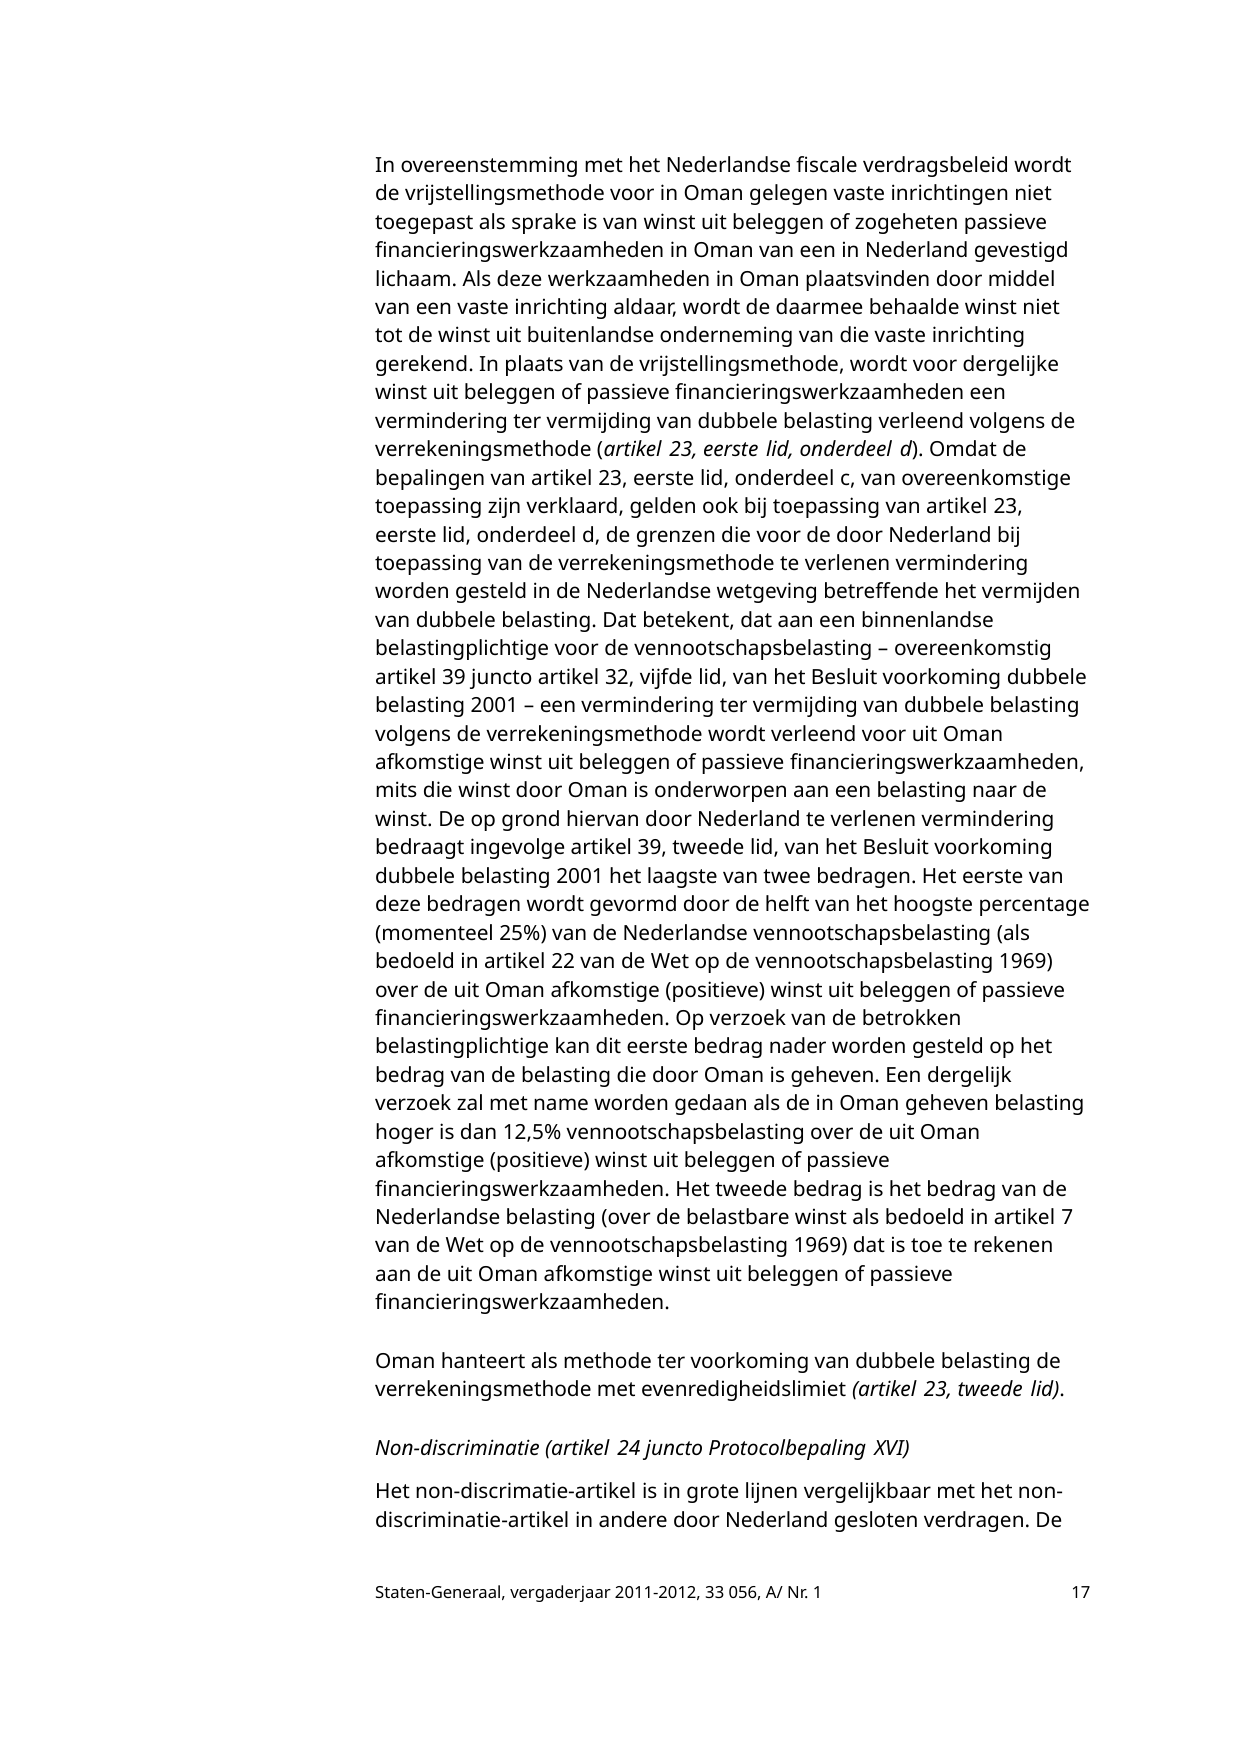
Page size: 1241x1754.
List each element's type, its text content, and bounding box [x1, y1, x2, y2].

text Oman hanteert als methode ter voorkoming van dubbele belasting de verrekeningsmethode met evenredigheidslimiet (artikel 23, tweede lid). [375, 1346, 1090, 1403]
text Non-discriminatie (artikel 24 juncto Protocolbepaling XVI) [375, 1433, 1090, 1461]
text Het non-discrimatie-artikel is in grote lijnen vergelijkbaar met het non-discriminatie-artikel in andere door Nederland gesloten verdragen. De [375, 1476, 1090, 1533]
text In overeenstemming met het Nederlandse fiscale verdragsbeleid wordt de vrijstellingsmethode voor in Oman gelegen vaste inrichtingen niet toegepast als sprake is van winst uit beleggen of zogeheten passieve financieringswerkzaamheden in Oman van een in Nederland gevestigd lichaam. Als deze werkzaamheden in Oman plaatsvinden door middel van een vaste inrichting aldaar, wordt de daarmee behaalde winst niet tot de winst uit buitenlandse onderneming van die vaste inrichting gerekend. In plaats van de vrijstellingsmethode, wordt voor dergelijke winst uit beleggen of passieve financieringswerkzaamheden een vermindering ter vermijding van dubbele belasting verleend volgens de verrekeningsmethode (artikel 23, eerste lid, onderdeel d). Omdat de bepalingen van artikel 23, eerste lid, onderdeel c, van overeenkomstige toepassing zijn verklaard, gelden ook bij toepassing van artikel 23, eerste lid, onderdeel d, de grenzen die voor de door Nederland bij toepassing van de verrekeningsmethode te verlenen vermindering worden gesteld in de Nederlandse wetgeving betreffende het vermijden van dubbele belasting. Dat betekent, dat aan een binnenlandse belastingplichtige voor de vennootschapsbelasting – overeenkomstig artikel 39 juncto artikel 32, vijfde lid, van het Besluit voorkoming dubbele belasting 2001 – een vermindering ter vermijding van dubbele belasting volgens de verrekeningsmethode wordt verleend voor uit Oman afkomstige winst uit beleggen of passieve financieringswerkzaamheden, mits die winst door Oman is onderworpen aan een belasting naar de winst. De op grond hiervan door Nederland te verlenen vermindering bedraagt ingevolge artikel 39, tweede lid, van het Besluit voorkoming dubbele belasting 2001 het laagste van twee bedragen. Het eerste van deze bedragen wordt gevormd door de helft van het hoogste percentage (momenteel 25%) van de Nederlandse vennootschapsbelasting (als bedoeld in artikel 22 van de Wet op de vennootschapsbelasting 1969) over de uit Oman afkomstige (positieve) winst uit beleggen of passieve financieringswerkzaamheden. Op verzoek van de betrokken belastingplichtige kan dit eerste bedrag nader worden gesteld op het bedrag van de belasting die door Oman is geheven. Een dergelijk verzoek zal met name worden gedaan als de in Oman geheven belasting hoger is dan 12,5% vennootschapsbelasting over de uit Oman afkomstige (positieve) winst uit beleggen of passieve financieringswerkzaamheden. Het tweede bedrag is het bedrag van de Nederlandse belasting (over de belastbare winst als bedoeld in artikel 7 van de Wet op de vennootschapsbelasting 1969) dat is toe te rekenen aan de uit Oman afkomstige winst uit beleggen of passieve financieringswerkzaamheden. [375, 150, 1090, 1316]
